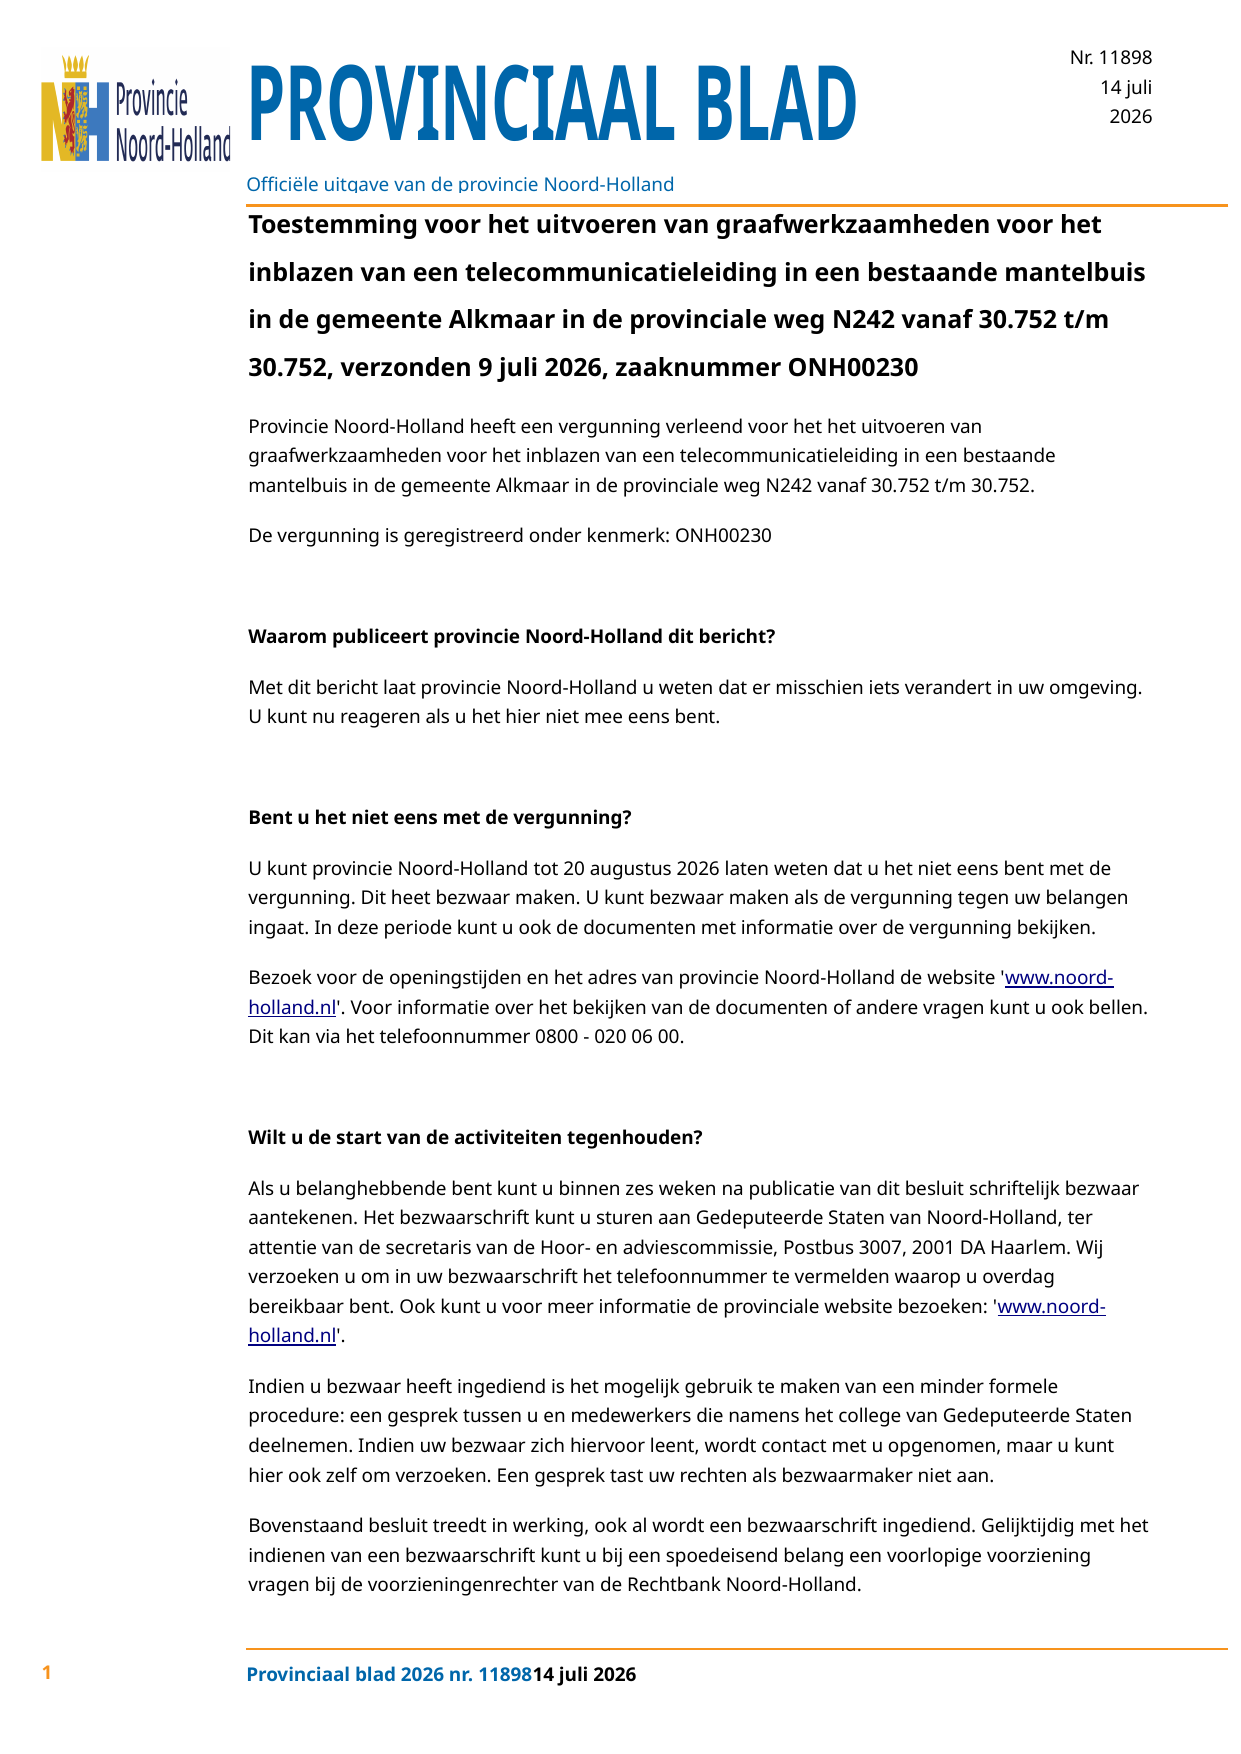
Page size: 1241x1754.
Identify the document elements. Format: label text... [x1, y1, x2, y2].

text Als u belanghebbende bent kunt u binnen zes weken na publicatie van dit besluit schriftelijk bezwaar aantekenen. Het bezwaarschrift kunt u sturen aan Gedeputeerde Staten van Noord-Holland, ter attentie van de secretaris van de Hoor- en adviescommissie, Postbus 3007, 2001 DA Haarlem. Wij verzoeken u om in uw bezwaarschrift het telefoonnummer te vermelden waarop u overdag bereikbaar bent. Ook kunt u voor meer informatie de provinciale website bezoeken: 'www.noord-holland.nl'. [248, 1175, 1152, 1348]
text De vergunning is geregistreerd onder kenmerk: ONH00230 [248, 523, 1152, 548]
text Waarom publiceert provincie Noord-Holland dit bericht? [248, 623, 1152, 649]
text Met dit bericht laat provincie Noord-Holland u weten dat er misschien iets verandert in uw omgeving. U kunt nu reageren als u het hier niet mee eens bent. [248, 674, 1152, 729]
text Bezoek voor de openingstijden en het adres van provincie Noord-Holland de website 'www.noord-holland.nl'. Voor informatie over het bekijken van de documenten of andere vragen kunt u ook bellen. Dit kan via het telefoonnummer 0800 - 020 06 00. [248, 964, 1152, 1049]
text Bent u het niet eens met de vergunning? [248, 804, 1152, 830]
picture [41, 47, 231, 172]
text U kunt provincie Noord-Holland tot 20 augustus 2026 laten weten dat u het niet eens bent met de vergunning. Dit heet bezwaar maken. U kunt bezwaar maken als de vergunning tegen uw belangen ingaat. In deze periode kunt u ook de documenten met informatie over de vergunning bekijken. [248, 855, 1152, 940]
text Wilt u de start van de activiteiten tegenhouden? [248, 1124, 1152, 1150]
text Toestemming voor het uitvoeren van graafwerkzaamheden voor het inblazen van een telecommunicatieleiding in een bestaande mantelbuis in de gemeente Alkmaar in de provinciale weg N242 vanaf 30.752 t/m 30.752, verzonden 9 juli 2026, zaaknummer ONH00230 [248, 207, 1152, 384]
text Indien u bezwaar heeft ingediend is het mogelijk gebruik te maken van een minder formele procedure: een gesprek tussen u en medewerkers die namens het college van Gedeputeerde Staten deelnemen. Indien uw bezwaar zich hiervoor leent, wordt contact met u opgenomen, maar u kunt hier ook zelf om verzoeken. Een gesprek tast uw rechten als bezwaarmaker niet aan. [248, 1373, 1152, 1488]
text Provincie Noord-Holland heeft een vergunning verleend voor het het uitvoeren van graafwerkzaamheden voor het inblazen van een telecommunicatieleiding in een bestaande mantelbuis in de gemeente Alkmaar in de provinciale weg N242 vanaf 30.752 t/m 30.752. [248, 413, 1152, 498]
text Bovenstaand besluit treedt in werking, ook al wordt een bezwaarschrift ingediend. Gelijktijdig met het indienen van een bezwaarschrift kunt u bij een spoedeisend belang een voorlopige voorziening vragen bij de voorzieningenrechter van de Rechtbank Noord-Holland. [248, 1512, 1152, 1597]
